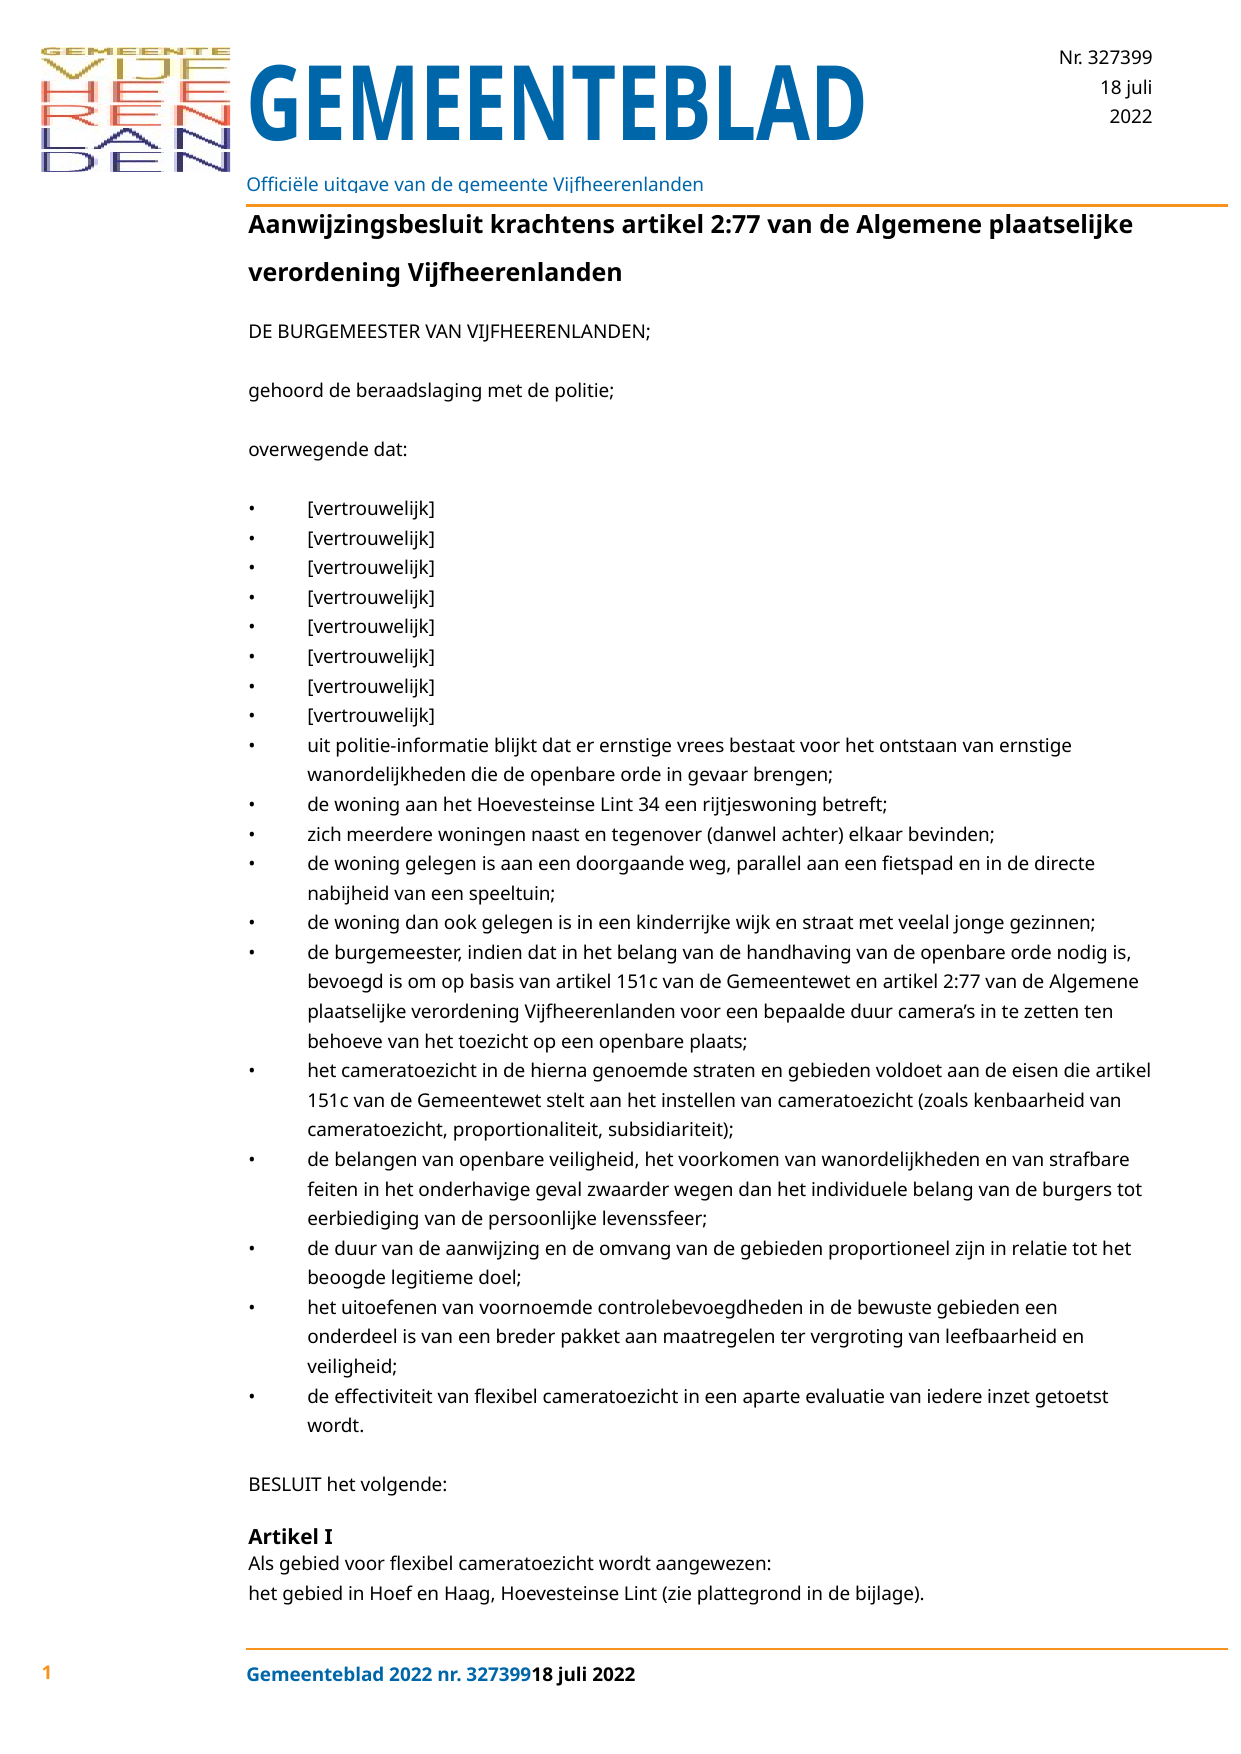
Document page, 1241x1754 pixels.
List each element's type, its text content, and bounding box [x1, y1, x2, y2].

text Artikel I [248, 1522, 1152, 1551]
list [vertrouwelijk] [248, 614, 1152, 639]
list zich meerdere woningen naast en tegenover (danwel achter) elkaar bevinden; [248, 821, 1152, 847]
text Aanwijzingsbesluit krachtens artikel 2:77 van de Algemene plaatselijke verordening Vijfheerenlanden [248, 207, 1152, 288]
list het uitoefenen van voornoemde controlebevoegdheden in de bewuste gebieden een onderdeel is van een breder pakket aan maatregelen ter vergroting van leefbaarheid en veiligheid; [248, 1294, 1152, 1379]
list het cameratoezicht in de hierna genoemde straten en gebieden voldoet aan de eisen die artikel 151c van de Gemeentewet stelt aan het instellen van cameratoezicht (zoals kenbaarheid van cameratoezicht, proportionaliteit, subsidiariteit); [248, 1057, 1152, 1142]
list [vertrouwelijk] [248, 495, 1152, 521]
list de burgemeester, indien dat in het belang van de handhaving van de openbare orde nodig is, bevoegd is om op basis van artikel 151c van de Gemeentewet en artikel 2:77 van de Algemene plaatselijke verordening Vijfheerenlanden voor een bepaalde duur camera’s in te zetten ten behoeve van het toezicht op een openbare plaats; [248, 939, 1152, 1054]
list de woning gelegen is aan een doorgaande weg, parallel aan een fietspad en in de directe nabijheid van een speeltuin; [248, 850, 1152, 906]
list de woning dan ook gelegen is in een kinderrijke wijk en straat met veelal jonge gezinnen; [248, 909, 1152, 935]
text BESLUIT het volgende: [248, 1472, 1152, 1497]
text het gebied in Hoef en Haag, Hoevesteinse Lint (zie plattegrond in de bijlage). [248, 1580, 1152, 1606]
list uit politie-informatie blijkt dat er ernstige vrees bestaat voor het ontstaan van ernstige wanordelijkheden die de openbare orde in gevaar brengen; [248, 732, 1152, 787]
text Als gebied voor flexibel cameratoezicht wordt aangewezen: [248, 1551, 1152, 1576]
list [vertrouwelijk] [248, 584, 1152, 610]
text gehoord de beraadslaging met de politie; [248, 377, 1152, 403]
list [vertrouwelijk] [248, 554, 1152, 580]
picture [41, 47, 231, 172]
list de effectiviteit van flexibel cameratoezicht in een aparte evaluatie van iedere inzet getoetst wordt. [248, 1383, 1152, 1438]
list [vertrouwelijk] [248, 702, 1152, 728]
list de duur van de aanwijzing en de omvang van de gebieden proportioneel zijn in relatie tot het beoogde legitieme doel; [248, 1235, 1152, 1290]
list [vertrouwelijk] [248, 643, 1152, 669]
list de belangen van openbare veiligheid, het voorkomen van wanordelijkheden en van strafbare feiten in het onderhavige geval zwaarder wegen dan het individuele belang van de burgers tot eerbiediging van de persoonlijke levenssfeer; [248, 1146, 1152, 1231]
list de woning aan het Hoevesteinse Lint 34 een rijtjeswoning betreft; [248, 791, 1152, 817]
list [vertrouwelijk] [248, 673, 1152, 699]
list [vertrouwelijk] [248, 525, 1152, 551]
text DE BURGEMEESTER VAN VIJFHEERENLANDEN; [248, 318, 1152, 344]
text overwegende dat: [248, 436, 1152, 462]
